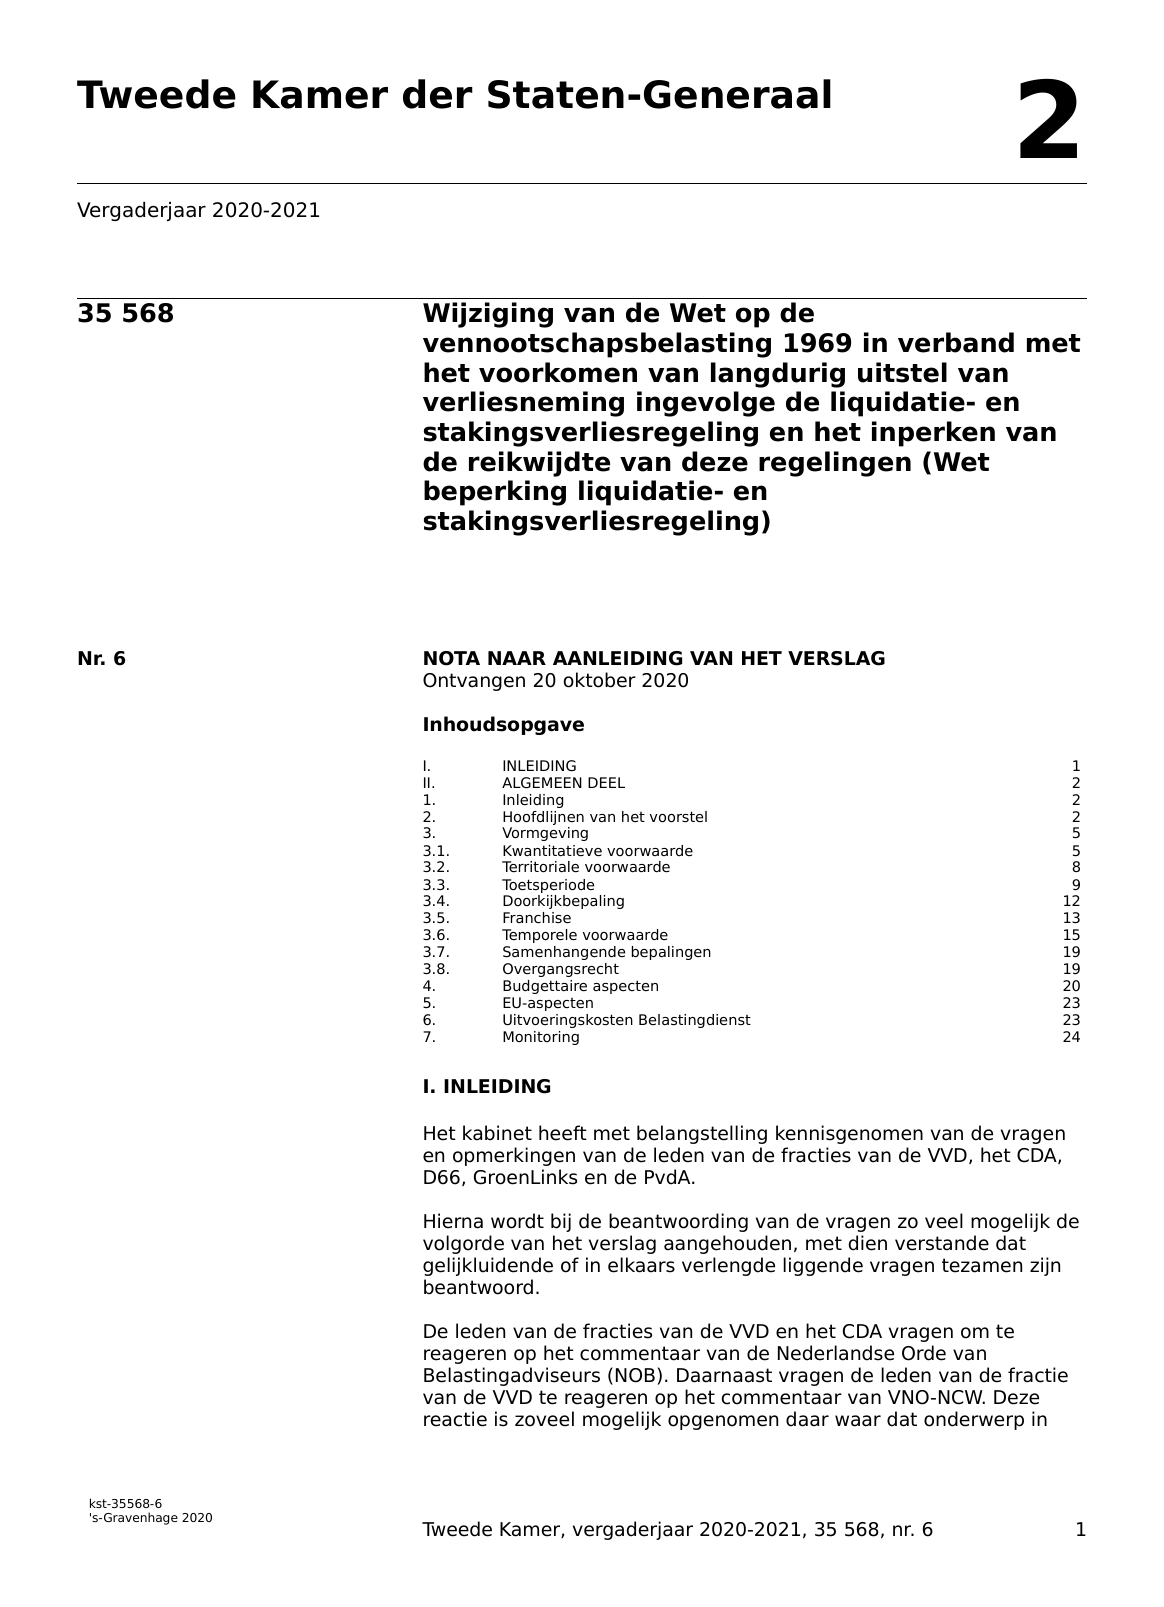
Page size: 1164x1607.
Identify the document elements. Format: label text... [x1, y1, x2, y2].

table_cell 23 [1028, 1012, 1087, 1029]
text 's-Gravenhage 2020 [88, 1511, 323, 1525]
table_cell 3. [422, 825, 496, 842]
table_cell 3.2. [422, 859, 496, 876]
table_cell Temporele voorwaarde [496, 927, 1028, 944]
subtitle Nr. 6 NOTA NAAR AANLEIDING VAN HET VERSLAG [77, 647, 1087, 669]
table_cell EU-aspecten [496, 995, 1028, 1012]
table_cell Uitvoeringskosten Belastingdienst [496, 1012, 1028, 1029]
text De leden van de fracties van de VVD en het CDA vragen om te reageren op het commentaar van de Nederlandse Orde van Belastingadviseurs (NOB). Daarnaast vragen de leden van de fractie van de VVD te reageren op het commentaar van VNO-NCW. Deze reactie is zoveel mogelijk opgenomen daar waar dat onderwerp in [422, 1321, 1087, 1431]
table_cell Vormgeving [496, 825, 1028, 842]
table_header 2 [886, 59, 1087, 183]
table_cell Samenhangende bepalingen [496, 944, 1028, 961]
table_cell 6. [422, 1012, 496, 1029]
table_header Tweede Kamer der Staten-Generaal [77, 59, 886, 183]
table_cell II. [422, 775, 496, 791]
table_cell 4. [422, 978, 496, 995]
table_cell 3.6. [422, 927, 496, 944]
table_cell 8 [1028, 859, 1087, 876]
table_cell Kwantitatieve voorwaarde [496, 843, 1028, 859]
text Ontvangen 20 oktober 2020 [422, 669, 1087, 691]
table_cell 3.7. [422, 944, 496, 961]
table_cell 15 [1028, 927, 1087, 944]
table_cell 2. [422, 809, 496, 825]
table_cell 7. [422, 1029, 496, 1046]
table_cell Budgettaire aspecten [496, 978, 1028, 995]
table_cell 1. [422, 791, 496, 808]
table_cell 5. [422, 995, 496, 1012]
table_cell 23 [1028, 995, 1087, 1012]
table_cell 24 [1028, 1029, 1087, 1046]
table_header I. [422, 758, 496, 774]
subtitle I. INLEIDING [422, 1076, 1087, 1098]
table_cell 5 [1028, 843, 1087, 859]
table_cell Territoriale voorwaarde [496, 859, 1028, 876]
table_cell 19 [1028, 961, 1087, 978]
table_cell 9 [1028, 876, 1087, 893]
table_cell 3.4. [422, 893, 496, 910]
table_cell Inleiding [496, 791, 1028, 808]
table_cell 12 [1028, 893, 1087, 910]
table_cell 3.1. [422, 843, 496, 859]
table_header 1 [1028, 758, 1087, 774]
table_cell Overgangsrecht [496, 961, 1028, 978]
table_cell Doorkijkbepaling [496, 893, 1028, 910]
text Hierna wordt bij de beantwoording van de vragen zo veel mogelijk de volgorde van het verslag aangehouden, met dien verstande dat gelijkluidende of in elkaars verlengde liggende vragen tezamen zijn beantwoord. [422, 1211, 1087, 1299]
table_header INLEIDING [496, 758, 1028, 774]
text kst-35568-6 [88, 1497, 323, 1511]
table_cell 19 [1028, 944, 1087, 961]
table_cell 20 [1028, 978, 1087, 995]
table_cell 2 [1028, 791, 1087, 808]
table_cell Hoofdlijnen van het voorstel [496, 809, 1028, 825]
table_cell Franchise [496, 910, 1028, 927]
table_cell 3.5. [422, 910, 496, 927]
table_cell 5 [1028, 825, 1087, 842]
table_cell 13 [1028, 910, 1087, 927]
table_cell Vergaderjaar 2020-2021 [77, 184, 1087, 298]
text Het kabinet heeft met belangstelling kennisgenomen van de vragen en opmerkingen van de leden van de fracties van de VVD, het CDA, D66, GroenLinks en de PvdA. [422, 1123, 1087, 1189]
table_cell 2 [1028, 809, 1087, 825]
table_cell Toetsperiode [496, 876, 1028, 893]
table_cell 3.3. [422, 876, 496, 893]
subtitle 35 568 Wijziging van de Wet op de vennootschapsbelasting 1969 in verband met het voorkomen van langdurig uitstel van verliesneming ingevolge de liquidatie- en stakingsverliesregeling en het inperken van de reikwijdte van deze regelingen (Wet beperking liquidatie- en stakingsverliesregeling) [77, 299, 1087, 536]
table_cell ALGEMEEN DEEL [496, 775, 1028, 791]
table_cell 3.8. [422, 961, 496, 978]
table_cell Monitoring [496, 1029, 1028, 1046]
subtitle Inhoudsopgave [422, 714, 1087, 736]
table_cell 2 [1028, 775, 1087, 791]
